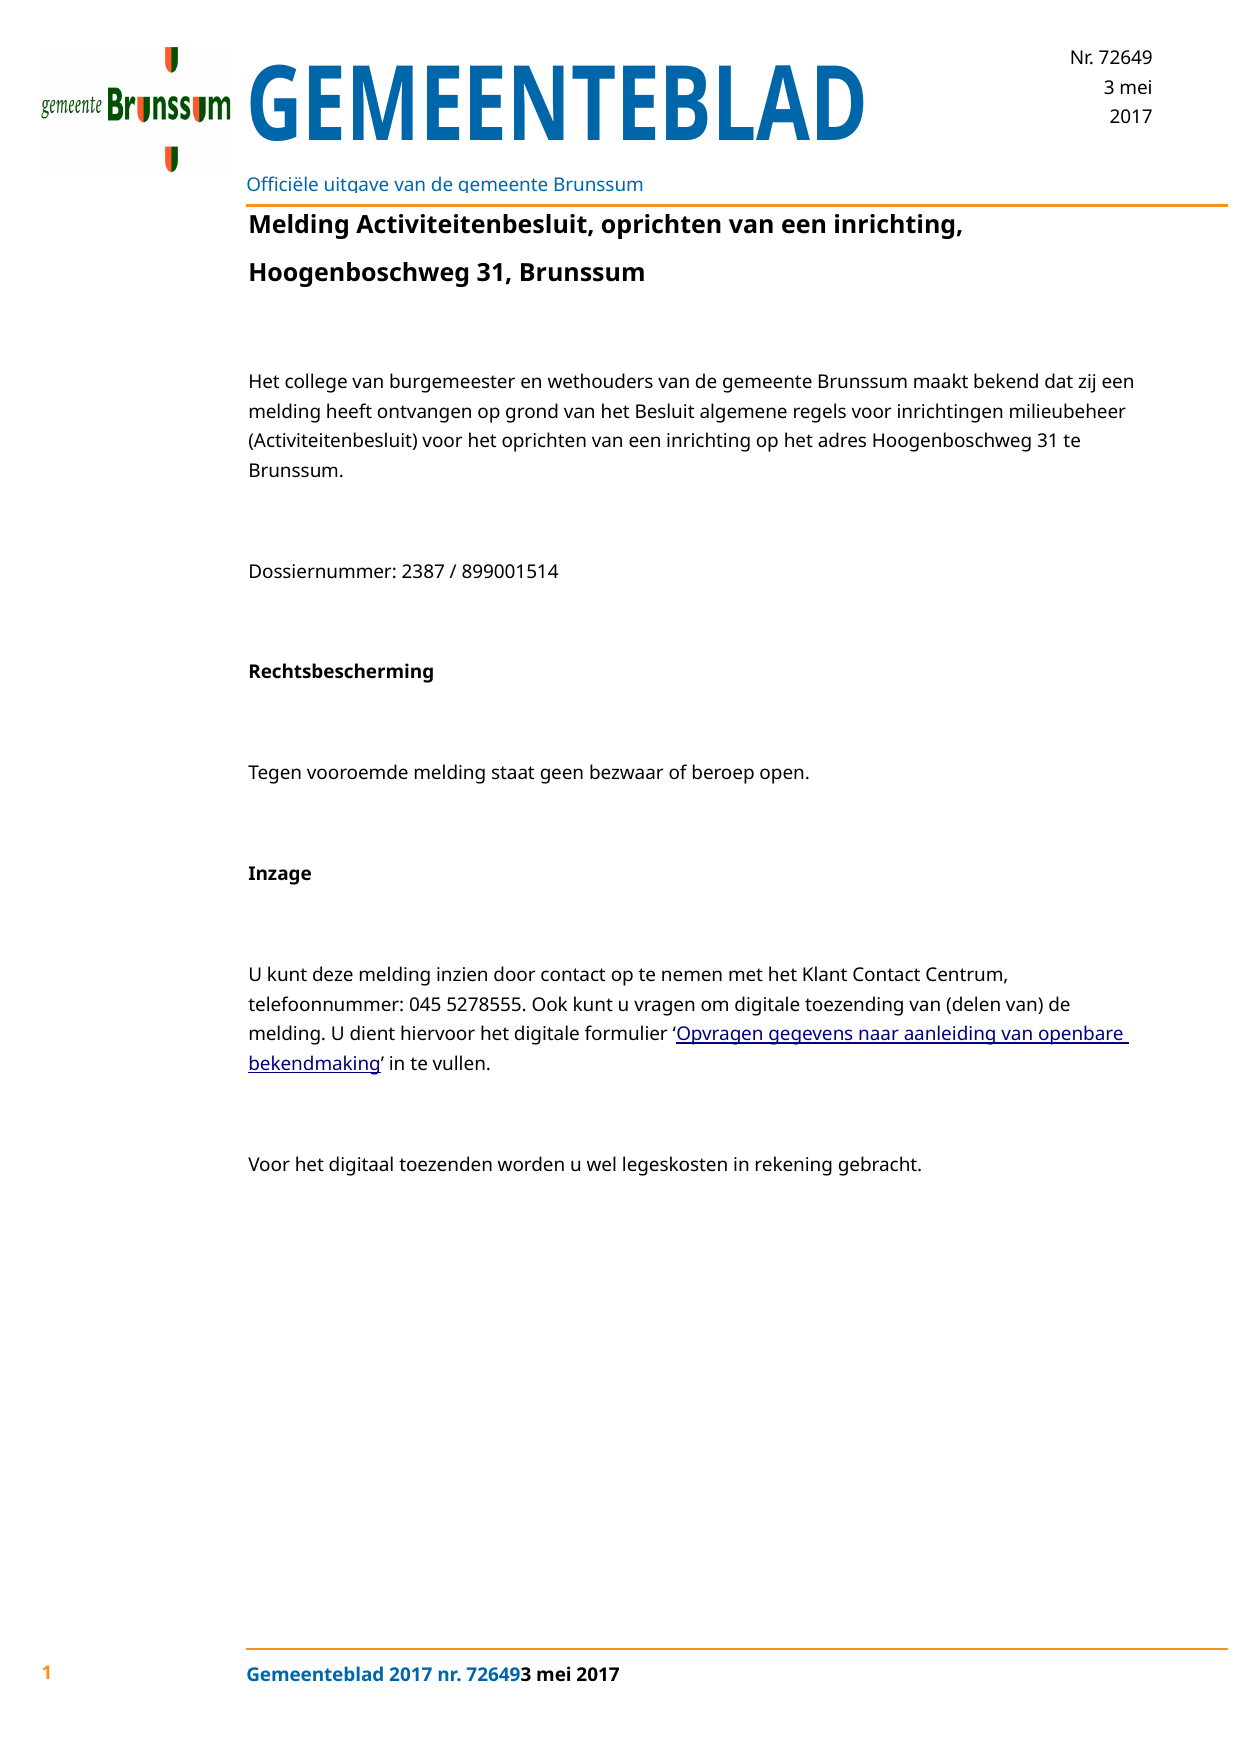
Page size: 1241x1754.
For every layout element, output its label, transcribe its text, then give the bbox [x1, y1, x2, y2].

text Inzage [248, 860, 1152, 886]
text Voor het digitaal toezenden worden u wel legeskosten in rekening gebracht. [248, 1151, 1152, 1177]
picture [41, 47, 231, 172]
text Tegen vooroemde melding staat geen bezwaar of beroep open. [248, 759, 1152, 785]
text Dossiernummer: 2387 / 899001514 [248, 558, 1152, 584]
text Het college van burgemeester en wethouders van de gemeente Brunssum maakt bekend dat zij een melding heeft ontvangen op grond van het Besluit algemene regels voor inrichtingen milieubeheer (Activiteitenbesluit) voor het oprichten van een inrichting op het adres Hoogenboschweg 31 te Brunssum. [248, 368, 1152, 483]
text Melding Activiteitenbesluit, oprichten van een inrichting, Hoogenboschweg 31, Brunssum [248, 207, 1152, 288]
text Rechtsbescherming [248, 659, 1152, 684]
text U kunt deze melding inzien door contact op te nemen met het Klant Contact Centrum, telefoonnummer: 045 5278555. Ook kunt u vragen om digitale toezending van (delen van) de melding. U dient hiervoor het digitale formulier ‘Opvragen gegevens naar aanleiding van openbare bekendmaking’ in te vullen. [248, 961, 1152, 1076]
